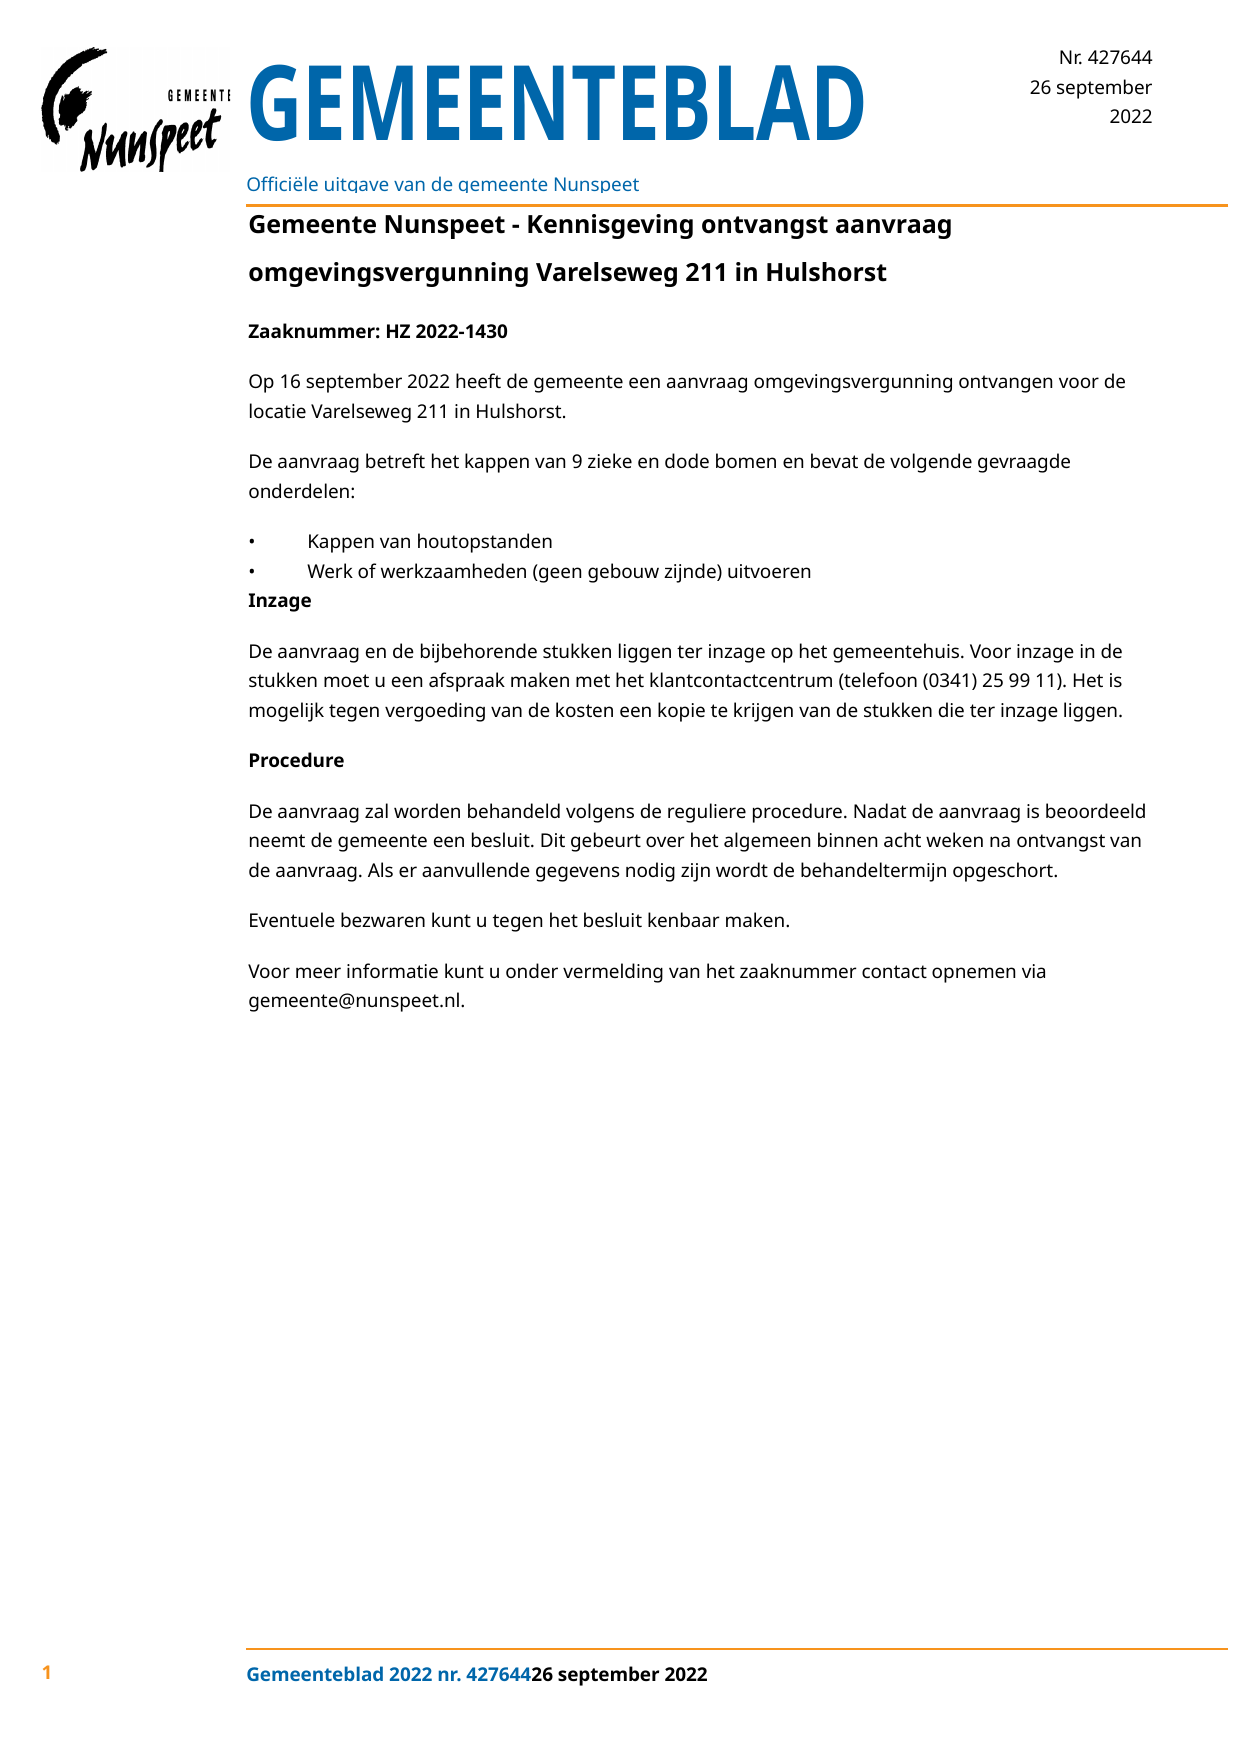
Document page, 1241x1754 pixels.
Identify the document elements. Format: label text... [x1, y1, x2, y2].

text Op 16 september 2022 heeft de gemeente een aanvraag omgevingsvergunning ontvangen voor de locatie Varelseweg 211 in Hulshorst. [248, 368, 1152, 424]
text De aanvraag zal worden behandeld volgens de reguliere procedure. Nadat de aanvraag is beoordeeld neemt de gemeente een besluit. Dit gebeurt over het algemeen binnen acht weken na ontvangst van de aanvraag. Als er aanvullende gegevens nodig zijn wordt de behandeltermijn opgeschort. [248, 798, 1152, 883]
text Voor meer informatie kunt u onder vermelding van het zaaknummer contact opnemen via gemeente@nunspeet.nl. [248, 958, 1152, 1013]
text Gemeente Nunspeet - Kennisgeving ontvangst aanvraag omgevingsvergunning Varelseweg 211 in Hulshorst [248, 207, 1152, 288]
text De aanvraag en de bijbehorende stukken liggen ter inzage op het gemeentehuis. Voor inzage in de stukken moet u een afspraak maken met het klantcontactcentrum (telefoon (0341) 25 99 11). Het is mogelijk tegen vergoeding van de kosten een kopie te krijgen van de stukken die ter inzage liggen. [248, 638, 1152, 723]
list Werk of werkzaamheden (geen gebouw zijnde) uitvoeren [248, 558, 1152, 584]
text Inzage [248, 587, 1152, 613]
text Zaaknummer: HZ 2022-1430 [248, 318, 1152, 344]
text Procedure [248, 747, 1152, 773]
text De aanvraag betreft het kappen van 9 zieke en dode bomen en bevat de volgende gevraagde onderdelen: [248, 448, 1152, 504]
text Eventuele bezwaren kunt u tegen het besluit kenbaar maken. [248, 907, 1152, 933]
picture [41, 47, 231, 172]
list Kappen van houtopstanden [248, 528, 1152, 554]
